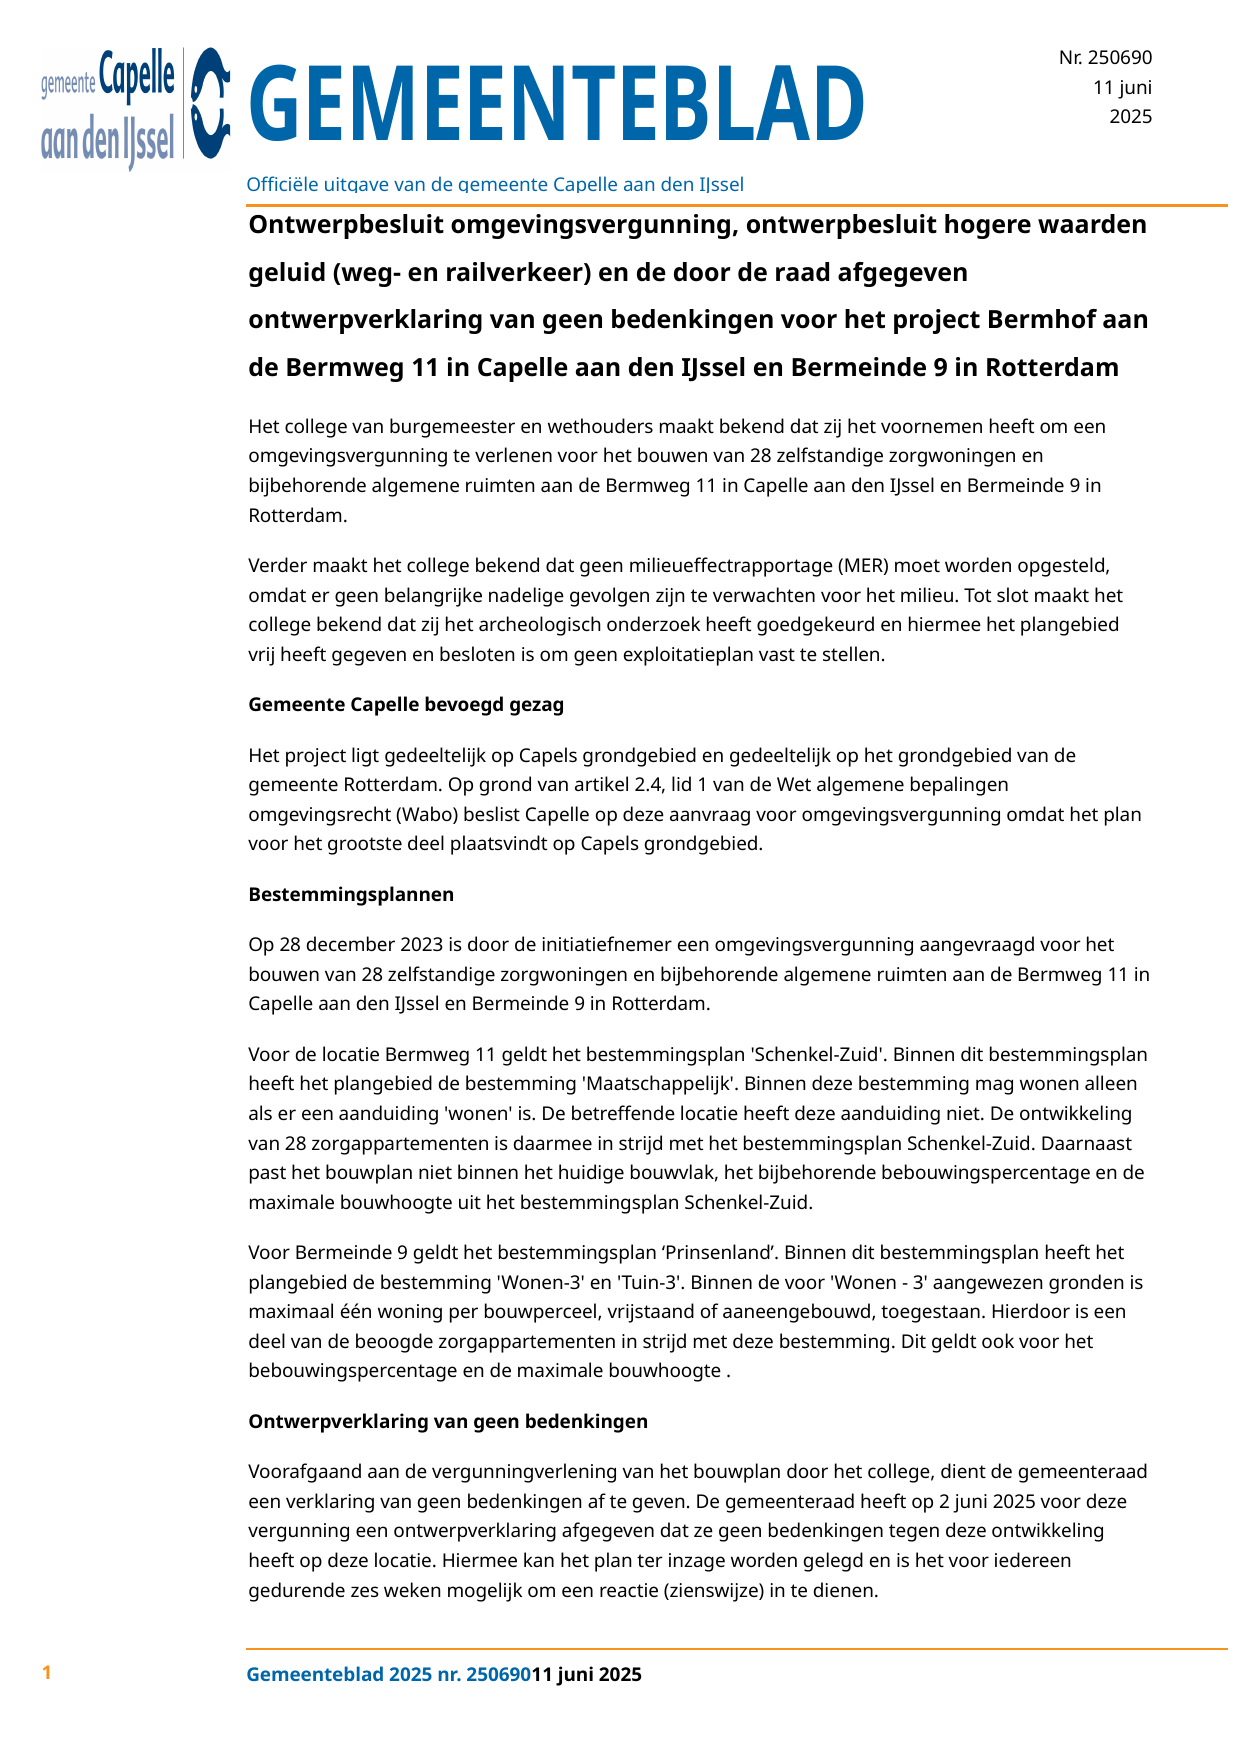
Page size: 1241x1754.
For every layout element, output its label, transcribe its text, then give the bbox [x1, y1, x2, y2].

text Het project ligt gedeeltelijk op Capels grondgebied en gedeeltelijk op het grondgebied van de gemeente Rotterdam. Op grond van artikel 2.4, lid 1 van de Wet algemene bepalingen omgevingsrecht (Wabo) beslist Capelle op deze aanvraag voor omgevingsvergunning omdat het plan voor het grootste deel plaatsvindt op Capels grondgebied. [248, 742, 1152, 856]
text Gemeente Capelle bevoegd gezag [248, 691, 1152, 717]
text Voorafgaand aan de vergunningverlening van het bouwplan door het college, dient de gemeenteraad een verklaring van geen bedenkingen af te geven. De gemeenteraad heeft op 2 juni 2025 voor deze vergunning een ontwerpverklaring afgegeven dat ze geen bedenkingen tegen deze ontwikkeling heeft op deze locatie. Hiermee kan het plan ter inzage worden gelegd en is het voor iedereen gedurende zes weken mogelijk om een reactie (zienswijze) in te dienen. [248, 1458, 1152, 1603]
text Verder maakt het college bekend dat geen milieueffectrapportage (MER) moet worden opgesteld, omdat er geen belangrijke nadelige gevolgen zijn te verwachten voor het milieu. Tot slot maakt het college bekend dat zij het archeologisch onderzoek heeft goedgekeurd en hiermee het plangebied vrij heeft gegeven en besloten is om geen exploitatieplan vast te stellen. [248, 552, 1152, 667]
text Het college van burgemeester en wethouders maakt bekend dat zij het voornemen heeft om een omgevingsvergunning te verlenen voor het bouwen van 28 zelfstandige zorgwoningen en bijbehorende algemene ruimten aan de Bermweg 11 in Capelle aan den IJssel en Bermeinde 9 in Rotterdam. [248, 413, 1152, 528]
text Op 28 december 2023 is door de initiatiefnemer een omgevingsvergunning aangevraagd voor het bouwen van 28 zelfstandige zorgwoningen en bijbehorende algemene ruimten aan de Bermweg 11 in Capelle aan den IJssel en Bermeinde 9 in Rotterdam. [248, 931, 1152, 1016]
text Ontwerpverklaring van geen bedenkingen [248, 1408, 1152, 1434]
text Voor Bermeinde 9 geldt het bestemmingsplan ‘Prinsenland’. Binnen dit bestemmingsplan heeft het plangebied de bestemming 'Wonen-3' en 'Tuin-3'. Binnen de voor 'Wonen - 3' aangewezen gronden is maximaal één woning per bouwperceel, vrijstaand of aaneengebouwd, toegestaan. Hierdoor is een deel van de beoogde zorgappartementen in strijd met deze bestemming. Dit geldt ook voor het bebouwingspercentage en de maximale bouwhoogte . [248, 1239, 1152, 1383]
picture [41, 47, 231, 172]
text Voor de locatie Bermweg 11 geldt het bestemmingsplan 'Schenkel-Zuid'. Binnen dit bestemmingsplan heeft het plangebied de bestemming 'Maatschappelijk'. Binnen deze bestemming mag wonen alleen als er een aanduiding 'wonen' is. De betreffende locatie heeft deze aanduiding niet. De ontwikkeling van 28 zorgappartementen is daarmee in strijd met het bestemmingsplan Schenkel-Zuid. Daarnaast past het bouwplan niet binnen het huidige bouwvlak, het bijbehorende bebouwingspercentage en de maximale bouwhoogte uit het bestemmingsplan Schenkel-Zuid. [248, 1041, 1152, 1215]
text Bestemmingsplannen [248, 881, 1152, 907]
text Ontwerpbesluit omgevingsvergunning, ontwerpbesluit hogere waarden geluid (weg- en railverkeer) en de door de raad afgegeven ontwerpverklaring van geen bedenkingen voor het project Bermhof aan de Bermweg 11 in Capelle aan den IJssel en Bermeinde 9 in Rotterdam [248, 207, 1152, 384]
